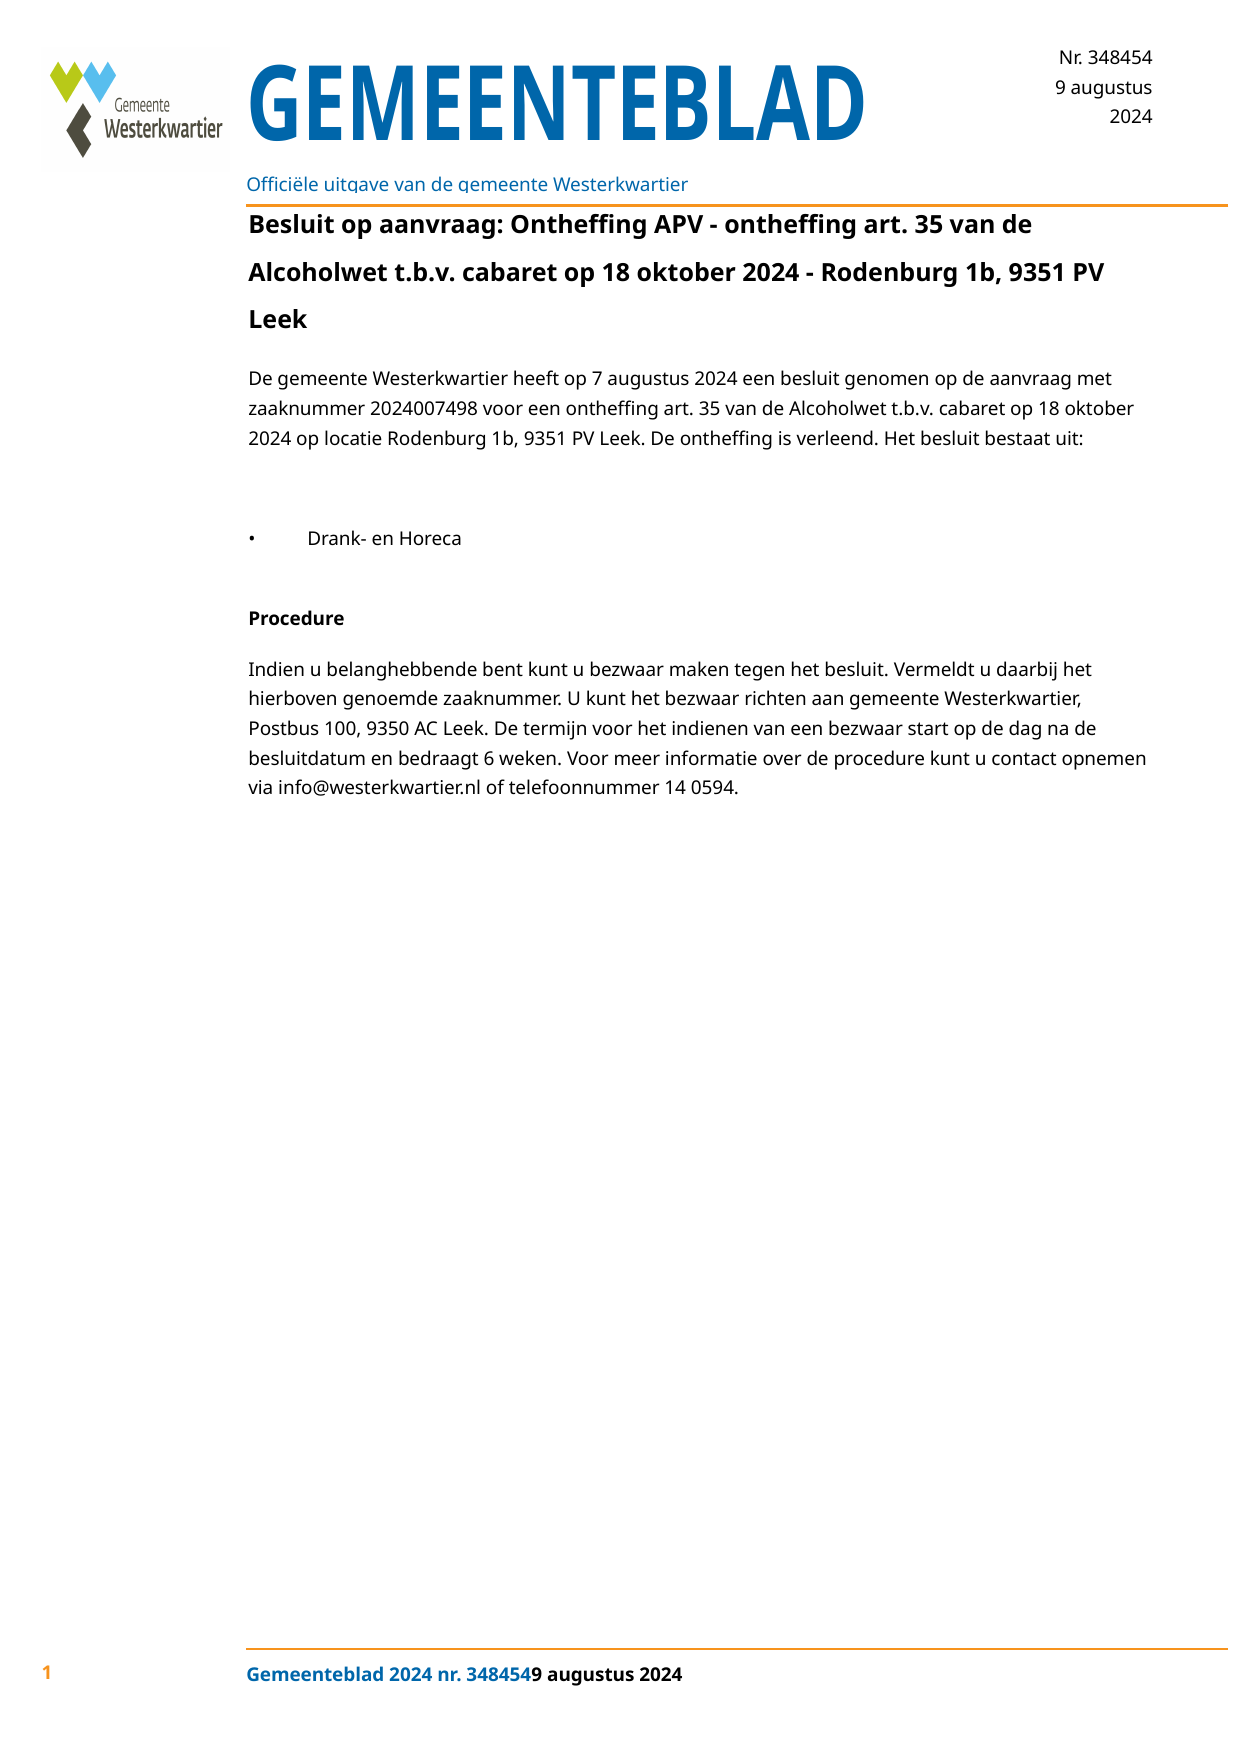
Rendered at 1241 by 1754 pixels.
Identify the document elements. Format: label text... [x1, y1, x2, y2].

picture [41, 47, 231, 172]
text Indien u belanghebbende bent kunt u bezwaar maken tegen het besluit. Vermeldt u daarbij het hierboven genoemde zaaknummer. U kunt het bezwaar richten aan gemeente Westerkwartier, Postbus 100, 9350 AC Leek. De termijn voor het indienen van een bezwaar start op de dag na de besluitdatum en bedraagt 6 weken. Voor meer informatie over de procedure kunt u contact opnemen via info@westerkwartier.nl of telefoonnummer 14 0594. [248, 656, 1152, 800]
text Procedure [248, 606, 1152, 631]
list Drank- en Horeca [248, 526, 1152, 551]
text Besluit op aanvraag: Ontheffing APV - ontheffing art. 35 van de Alcoholwet t.b.v. cabaret op 18 oktober 2024 - Rodenburg 1b, 9351 PV Leek [248, 207, 1152, 336]
text De gemeente Westerkwartier heeft op 7 augustus 2024 een besluit genomen op de aanvraag met zaaknummer 2024007498 voor een ontheffing art. 35 van de Alcoholwet t.b.v. cabaret op 18 oktober 2024 op locatie Rodenburg 1b, 9351 PV Leek. De ontheffing is verleend. Het besluit bestaat uit: [248, 366, 1152, 450]
